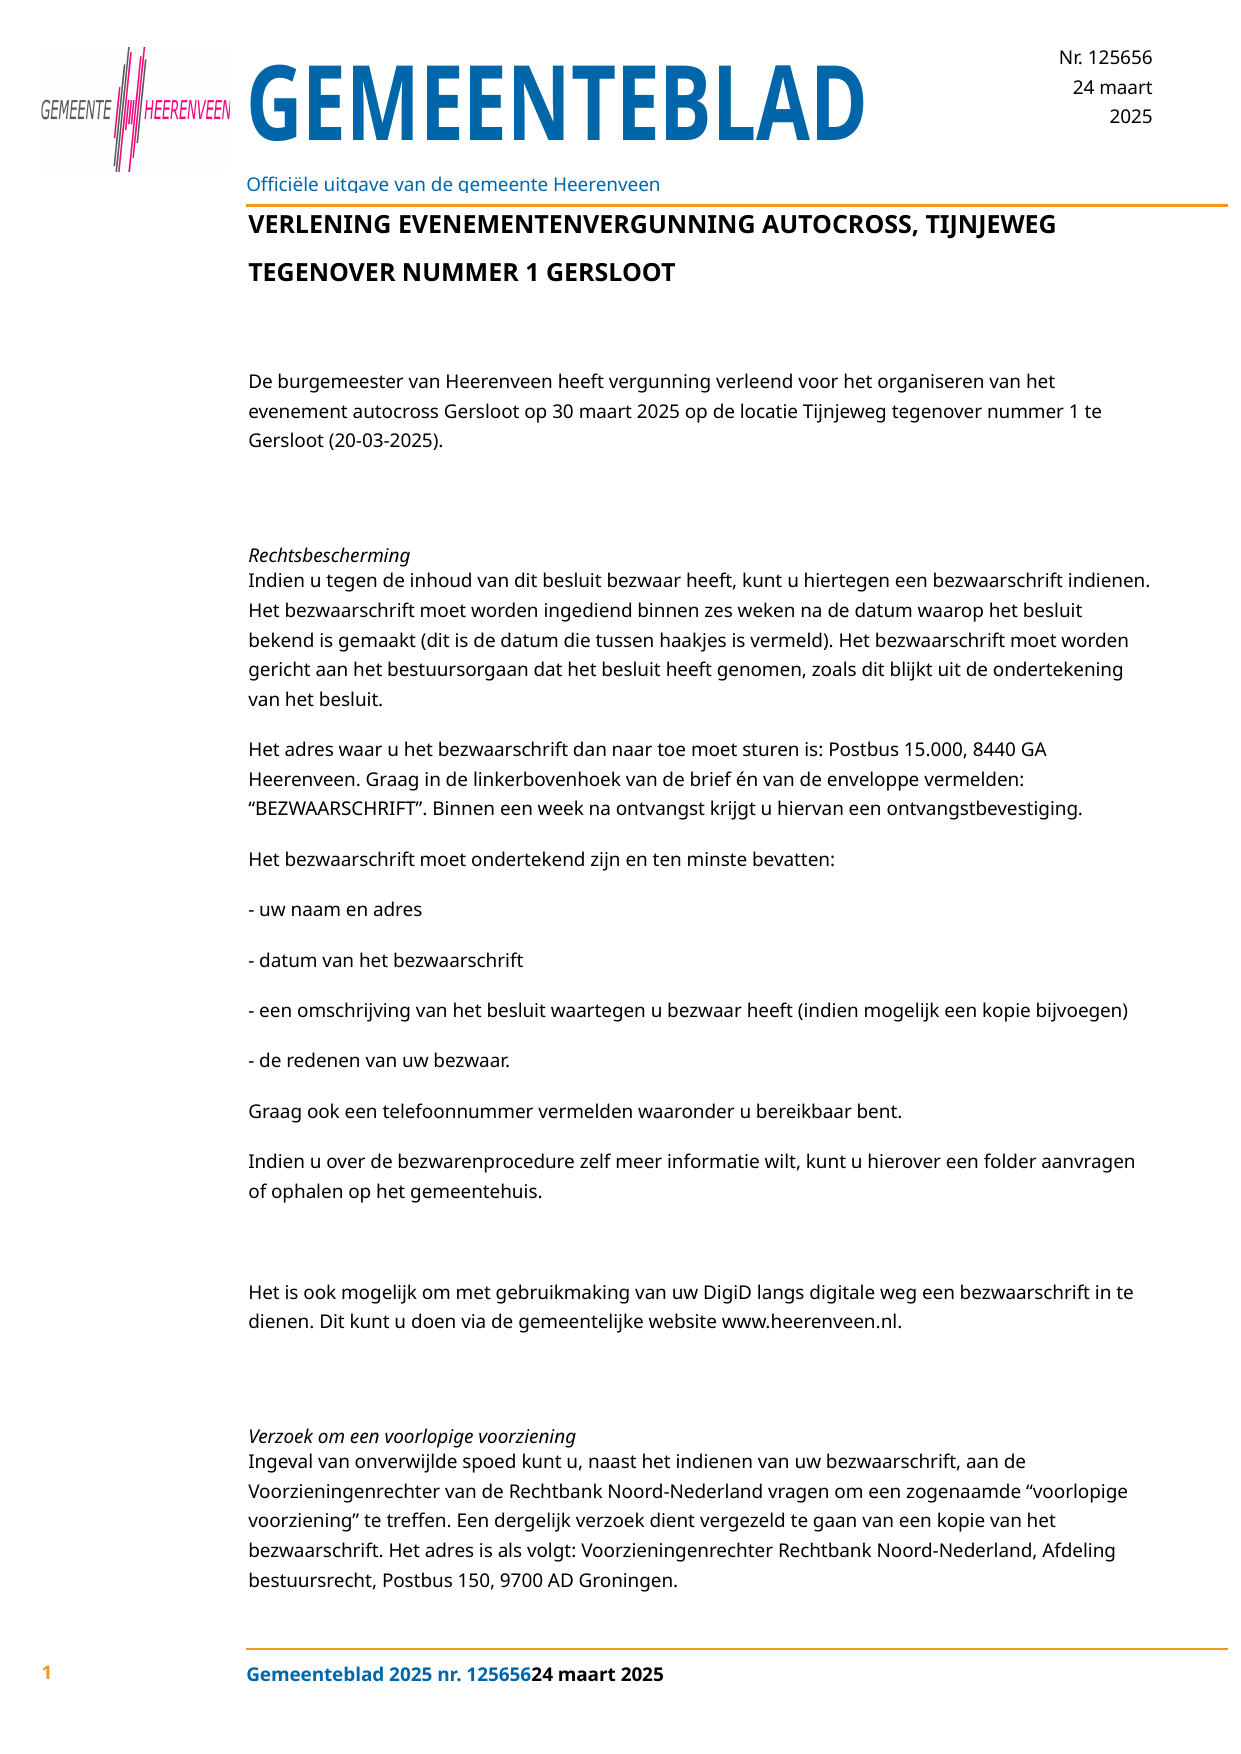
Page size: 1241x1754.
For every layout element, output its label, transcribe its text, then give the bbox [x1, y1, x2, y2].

text VERLENING EVENEMENTENVERGUNNING AUTOCROSS, TIJNJEWEG TEGENOVER NUMMER 1 GERSLOOT [248, 207, 1152, 288]
text Het bezwaarschrift moet ondertekend zijn en ten minste bevatten: [248, 846, 1152, 872]
text Rechtsbescherming [248, 542, 1152, 568]
text - de redenen van uw bezwaar. [248, 1048, 1152, 1073]
text Graag ook een telefoonnummer vermelden waaronder u bereikbaar bent. [248, 1098, 1152, 1124]
picture [41, 47, 231, 172]
text - uw naam en adres [248, 896, 1152, 922]
text Indien u tegen de inhoud van dit besluit bezwaar heeft, kunt u hiertegen een bezwaarschrift indienen. Het bezwaarschrift moet worden ingediend binnen zes weken na de datum waarop het besluit bekend is gemaakt (dit is de datum die tussen haakjes is vermeld). Het bezwaarschrift moet worden gericht aan het bestuursorgaan dat het besluit heeft genomen, zoals dit blijkt uit de ondertekening van het besluit. [248, 568, 1152, 712]
text - datum van het bezwaarschrift [248, 947, 1152, 972]
text - een omschrijving van het besluit waartegen u bezwaar heeft (indien mogelijk een kopie bijvoegen) [248, 997, 1152, 1023]
text Het adres waar u het bezwaarschrift dan naar toe moet sturen is: Postbus 15.000, 8440 GA Heerenveen. Graag in de linkerbovenhoek van de brief én van de enveloppe vermelden: “BEZWAARSCHRIFT”. Binnen een week na ontvangst krijgt u hiervan een ontvangstbevestiging. [248, 736, 1152, 821]
text Ingeval van onverwijlde spoed kunt u, naast het indienen van uw bezwaarschrift, aan de Voorzieningenrechter van de Rechtbank Noord-Nederland vragen om een zogenaamde “voorlopige voorziening” te treffen. Een dergelijk verzoek dient vergezeld te gaan van een kopie van het bezwaarschrift. Het adres is als volgt: Voorzieningenrechter Rechtbank Noord-Nederland, Afdeling bestuursrecht, Postbus 150, 9700 AD Groningen. [248, 1448, 1152, 1593]
text De burgemeester van Heerenveen heeft vergunning verleend voor het organiseren van het evenement autocross Gersloot op 30 maart 2025 op de locatie Tijnjeweg tegenover nummer 1 te Gersloot (20-03-2025). [248, 368, 1152, 453]
text Verzoek om een voorlopige voorziening [248, 1423, 1152, 1448]
text Het is ook mogelijk om met gebruikmaking van uw DigiD langs digitale weg een bezwaarschrift in te dienen. Dit kunt u doen via de gemeentelijke website www.heerenveen.nl. [248, 1279, 1152, 1334]
text Indien u over de bezwarenprocedure zelf meer informatie wilt, kunt u hierover een folder aanvragen of ophalen op het gemeentehuis. [248, 1148, 1152, 1204]
